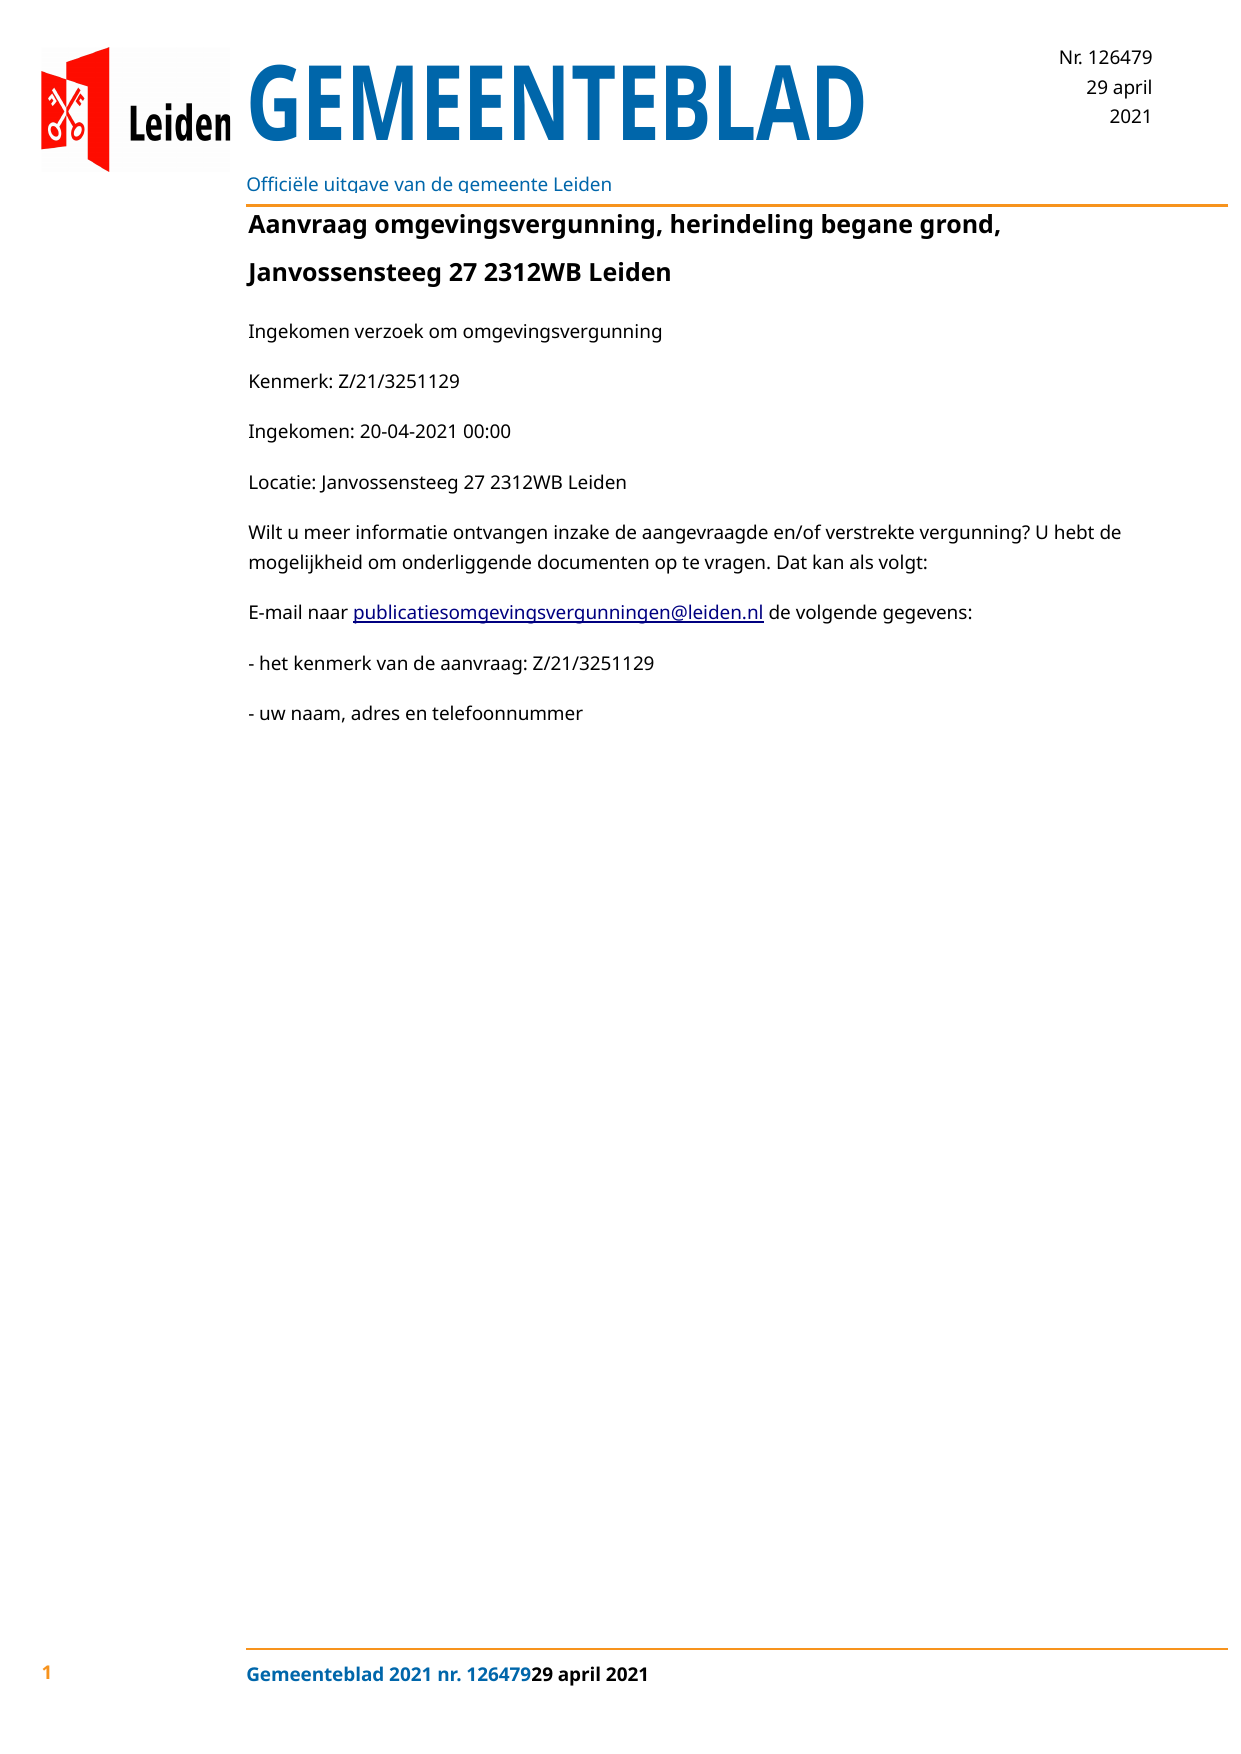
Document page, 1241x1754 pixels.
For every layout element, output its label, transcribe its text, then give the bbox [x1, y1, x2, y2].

text Locatie: Janvossensteeg 27 2312WB Leiden [248, 469, 1152, 495]
text Ingekomen: 20-04-2021 00:00 [248, 419, 1152, 444]
text Wilt u meer informatie ontvangen inzake de aangevraagde en/of verstrekte vergunning? U hebt de mogelijkheid om onderliggende documenten op te vragen. Dat kan als volgt: [248, 519, 1152, 575]
picture [41, 47, 231, 172]
text E-mail naar publicatiesomgevingsvergunningen@leiden.nl de volgende gegevens: [248, 599, 1152, 625]
text - uw naam, adres en telefoonnummer [248, 700, 1152, 726]
text Aanvraag omgevingsvergunning, herindeling begane grond, Janvossensteeg 27 2312WB Leiden [248, 207, 1152, 288]
text - het kenmerk van de aanvraag: Z/21/3251129 [248, 650, 1152, 676]
text Kenmerk: Z/21/3251129 [248, 368, 1152, 394]
text Ingekomen verzoek om omgevingsvergunning [248, 318, 1152, 344]
